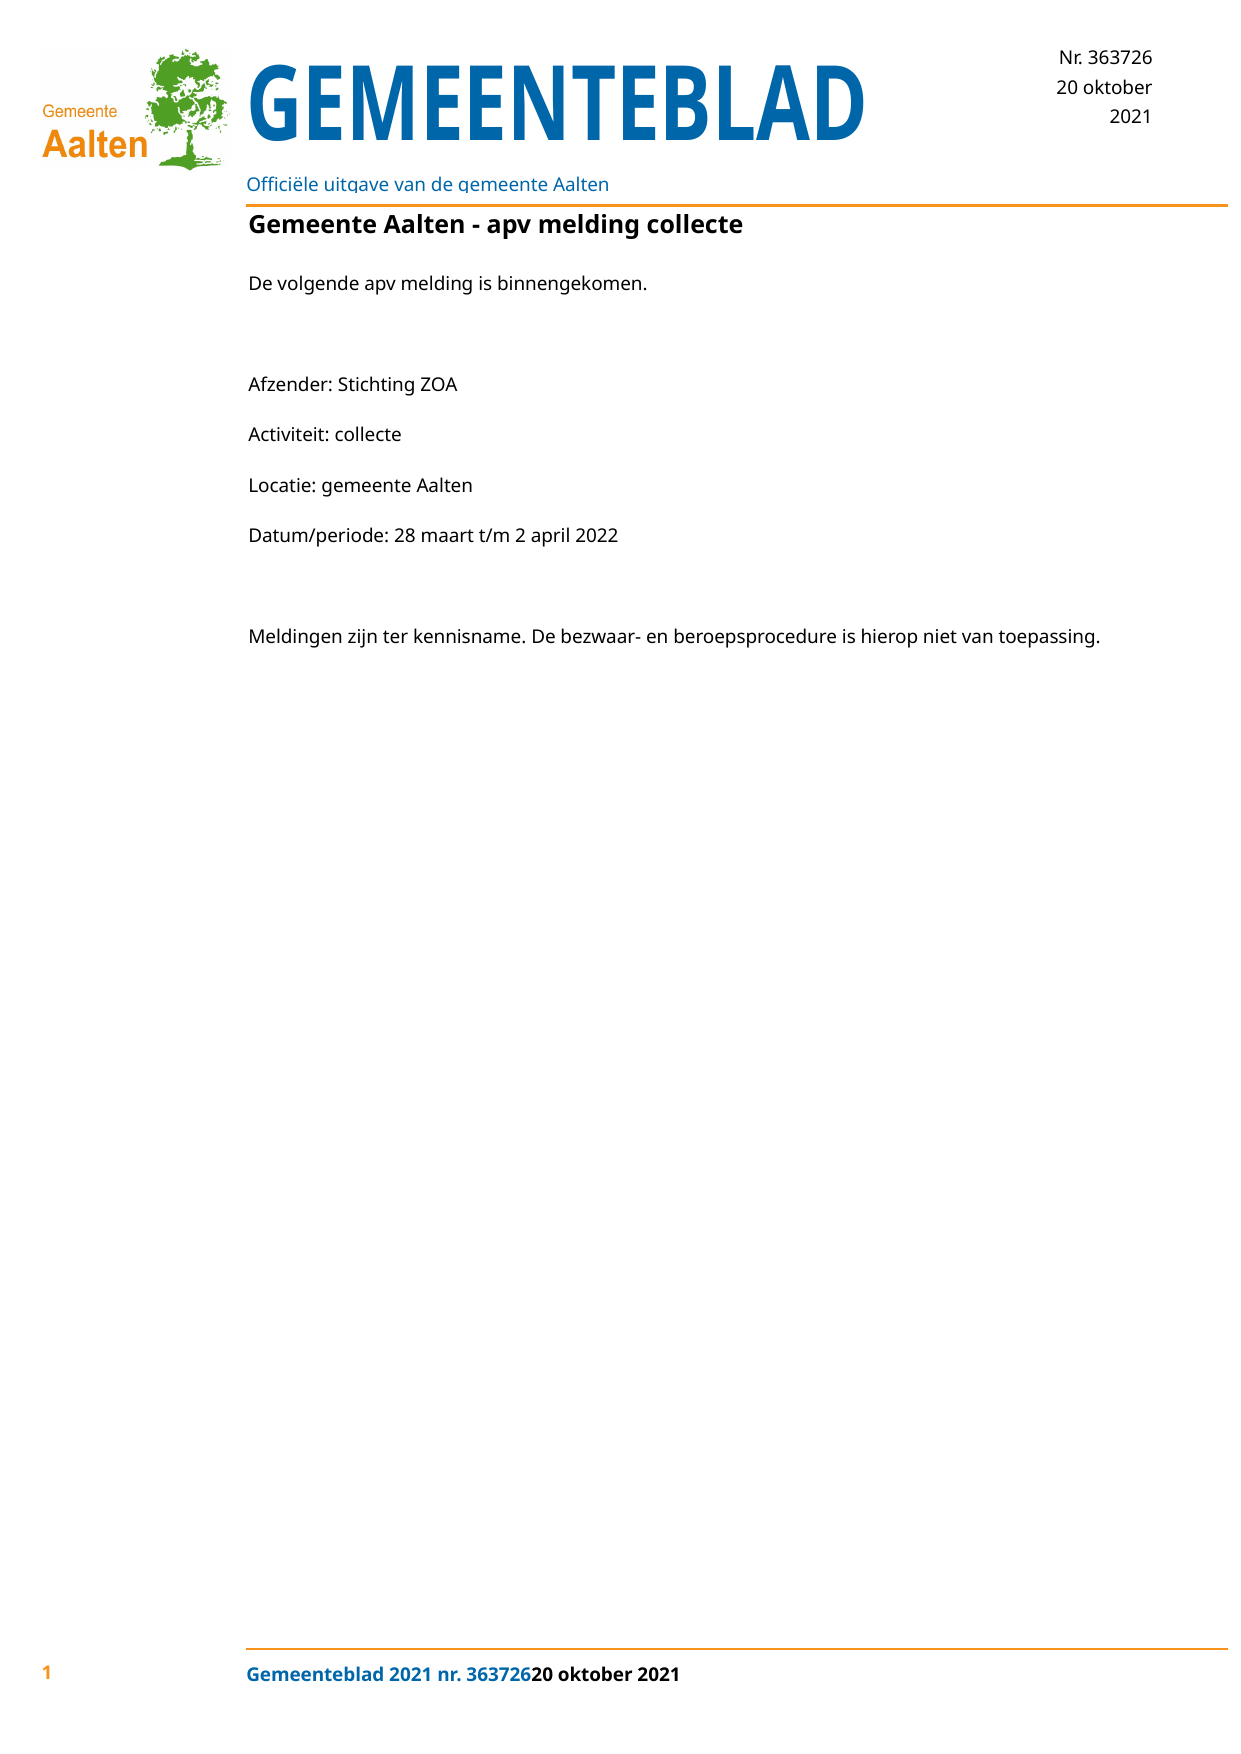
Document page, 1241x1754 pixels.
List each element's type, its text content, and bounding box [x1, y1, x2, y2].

text Afzender: Stichting ZOA [248, 371, 1152, 397]
text Locatie: gemeente Aalten [248, 472, 1152, 498]
text Gemeente Aalten - apv melding collecte [248, 207, 1152, 241]
text Activiteit: collecte [248, 422, 1152, 447]
text De volgende apv melding is binnengekomen. [248, 270, 1152, 296]
text Datum/periode: 28 maart t/m 2 april 2022 [248, 522, 1152, 548]
picture [41, 47, 231, 172]
text Meldingen zijn ter kennisname. De bezwaar- en beroepsprocedure is hierop niet van toepassing. [248, 623, 1152, 649]
